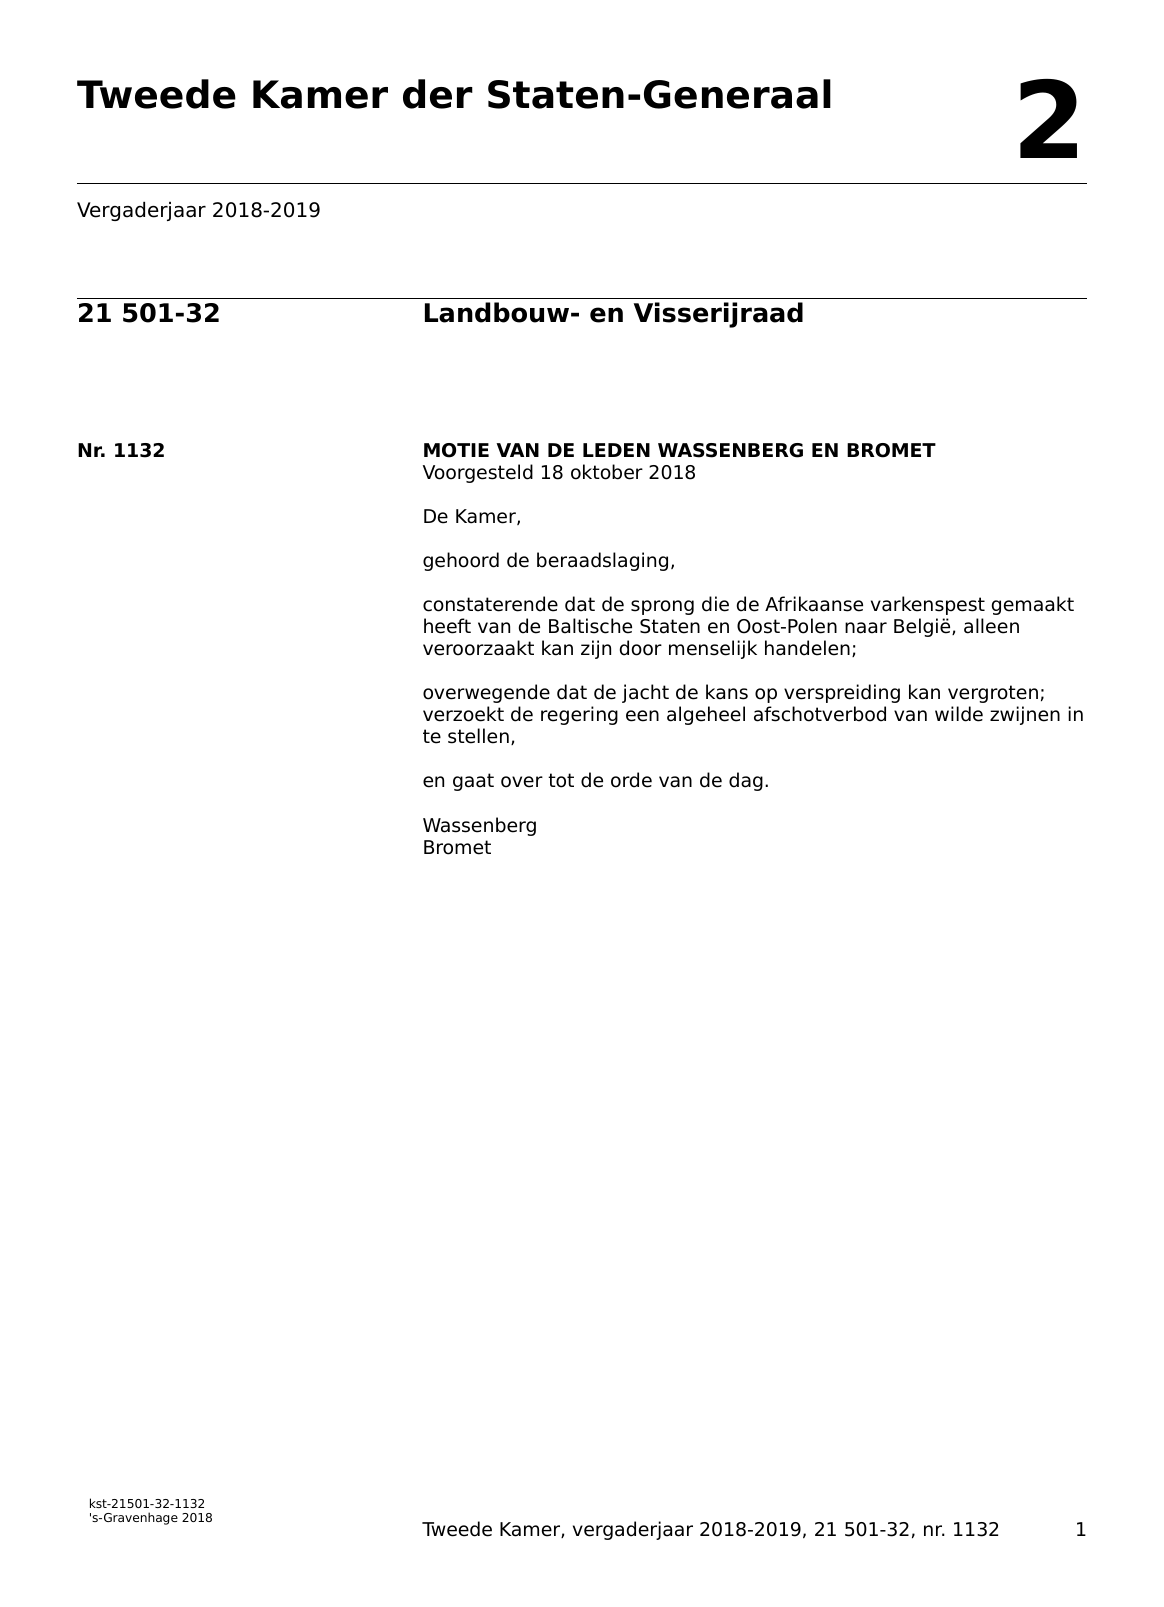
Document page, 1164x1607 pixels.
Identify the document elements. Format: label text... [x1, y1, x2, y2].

text verzoekt de regering een algeheel afschotverbod van wilde zwijnen in te stellen, [422, 704, 1087, 748]
subtitle Nr. 1132 MOTIE VAN DE LEDEN WASSENBERG EN BROMET [77, 440, 1087, 462]
text constaterende dat de sprong die de Afrikaanse varkenspest gemaakt heeft van de Baltische Staten en Oost-Polen naar België, alleen veroorzaakt kan zijn door menselijk handelen; [422, 594, 1087, 660]
text Wassenberg [422, 814, 1087, 837]
table_header Tweede Kamer der Staten-Generaal [77, 59, 886, 183]
subtitle 21 501-32 Landbouw- en Visserijraad [77, 299, 1087, 329]
text Bromet [422, 837, 1087, 858]
table_header 2 [886, 59, 1087, 183]
text kst-21501-32-1132 [88, 1497, 323, 1511]
text overwegende dat de jacht de kans op verspreiding kan vergroten; [422, 682, 1087, 704]
table_cell Vergaderjaar 2018-2019 [77, 184, 1087, 298]
text 's-Gravenhage 2018 [88, 1511, 323, 1525]
text en gaat over tot de orde van de dag. [422, 770, 1087, 792]
text De Kamer, [422, 506, 1087, 528]
text gehoord de beraadslaging, [422, 550, 1087, 572]
text Voorgesteld 18 oktober 2018 [422, 462, 1087, 484]
